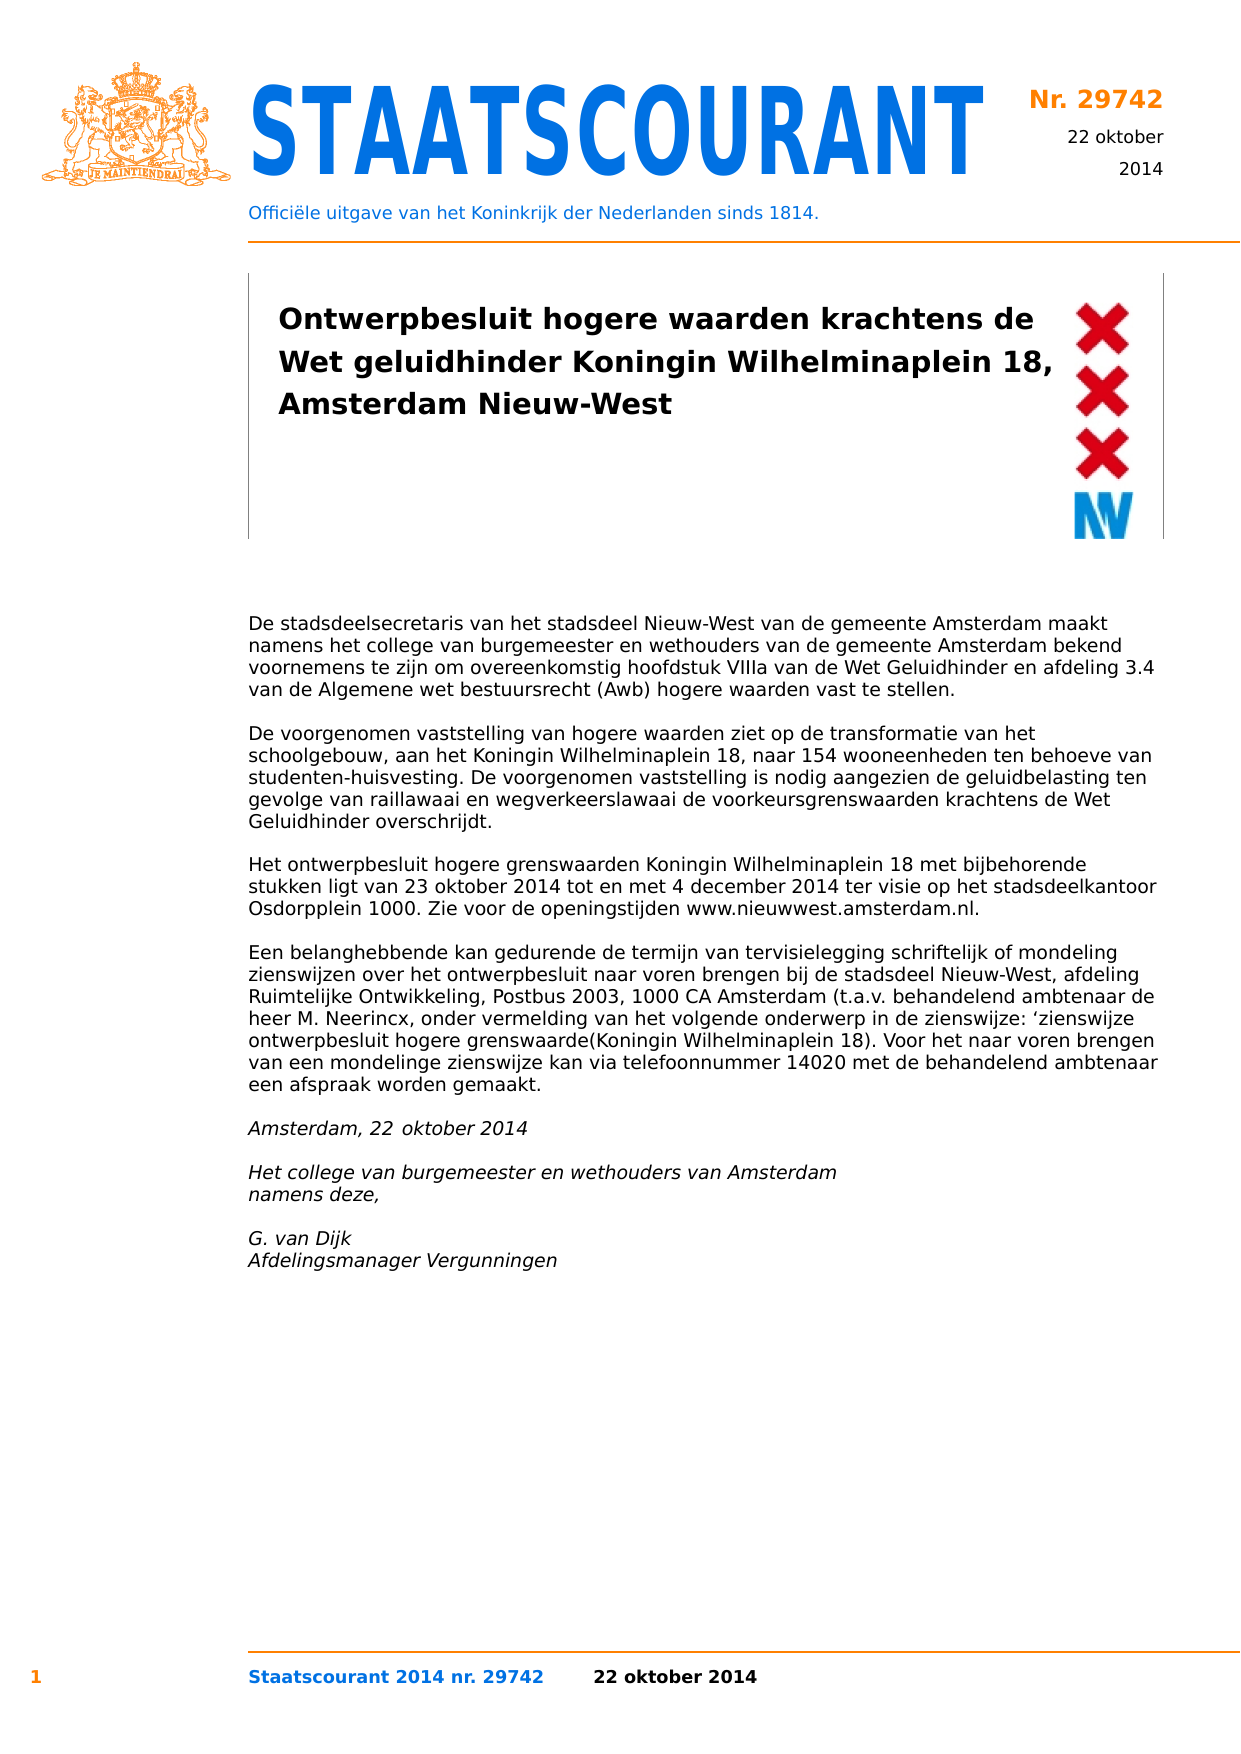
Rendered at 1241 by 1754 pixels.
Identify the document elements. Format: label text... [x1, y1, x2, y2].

table_header Nr. 29742 [998, 62, 1240, 121]
table_cell Officiële uitgave van het Koninkrijk der Nederlanden sinds 1814. [248, 203, 1240, 241]
text Het ontwerpbesluit hogere grenswaarden Koningin Wilhelminaplein 18 met bijbehorende stukken ligt van 23 oktober 2014 tot en met 4 december 2014 ter visie op het stadsdeelkantoor Osdorpplein 1000. Zie voor de openingstijden www.nieuwwest.amsterdam.nl. [248, 854, 1163, 920]
text Amsterdam, 22 oktober 2014 [248, 1118, 1163, 1140]
picture [41, 62, 231, 186]
subtitle Ontwerpbesluit hogere waarden krachtens de Wet geluidhinder Koningin Wilhelminaplein 18, Amsterdam Nieuw-West [249, 273, 1163, 539]
text Het college van burgemeester en wethouders van Amsterdam namens deze, G. van Dijk Afdelingsmanager Vergunningen [248, 1162, 1163, 1272]
table_header STAATSCOURANT [248, 62, 998, 203]
text De stadsdeelsecretaris van het stadsdeel Nieuw-West van de gemeente Amsterdam maakt namens het college van burgemeester en wethouders van de gemeente Amsterdam bekend voornemens te zijn om overeenkomstig hoofdstuk VIIIa van de Wet Geluidhinder en afdeling 3.4 van de Algemene wet bestuursrecht (Awb) hogere waarden vast te stellen. [248, 613, 1163, 701]
picture [1074, 302, 1134, 539]
table_header [25, 62, 248, 241]
text Een belanghebbende kan gedurende de termijn van tervisielegging schriftelijk of mondeling zienswijzen over het ontwerpbesluit naar voren brengen bij de stadsdeel Nieuw-West, afdeling Ruimtelijke Ontwikkeling, Postbus 2003, 1000 CA Amsterdam (t.a.v. behandelend ambtenaar de heer M. Neerincx, onder vermelding van het volgende onderwerp in de zienswijze: ‘zienswijze ontwerpbesluit hogere grenswaarde(Koningin Wilhelminaplein 18). Voor het naar voren brengen van een mondelinge zienswijze kan via telefoonnummer 14020 met de behandelend ambtenaar een afspraak worden gemaakt. [248, 942, 1163, 1096]
table_cell 2014 [998, 153, 1240, 203]
text De voorgenomen vaststelling van hogere waarden ziet op de transformatie van het schoolgebouw, aan het Koningin Wilhelminaplein 18, naar 154 wooneenheden ten behoeve van studenten-huisvesting. De voorgenomen vaststelling is nodig aangezien de geluidbelasting ten gevolge van raillawaai en wegverkeerslawaai de voorkeursgrenswaarden krachtens de Wet Geluidhinder overschrijdt. [248, 723, 1163, 832]
table_cell 22 oktober [998, 121, 1240, 153]
